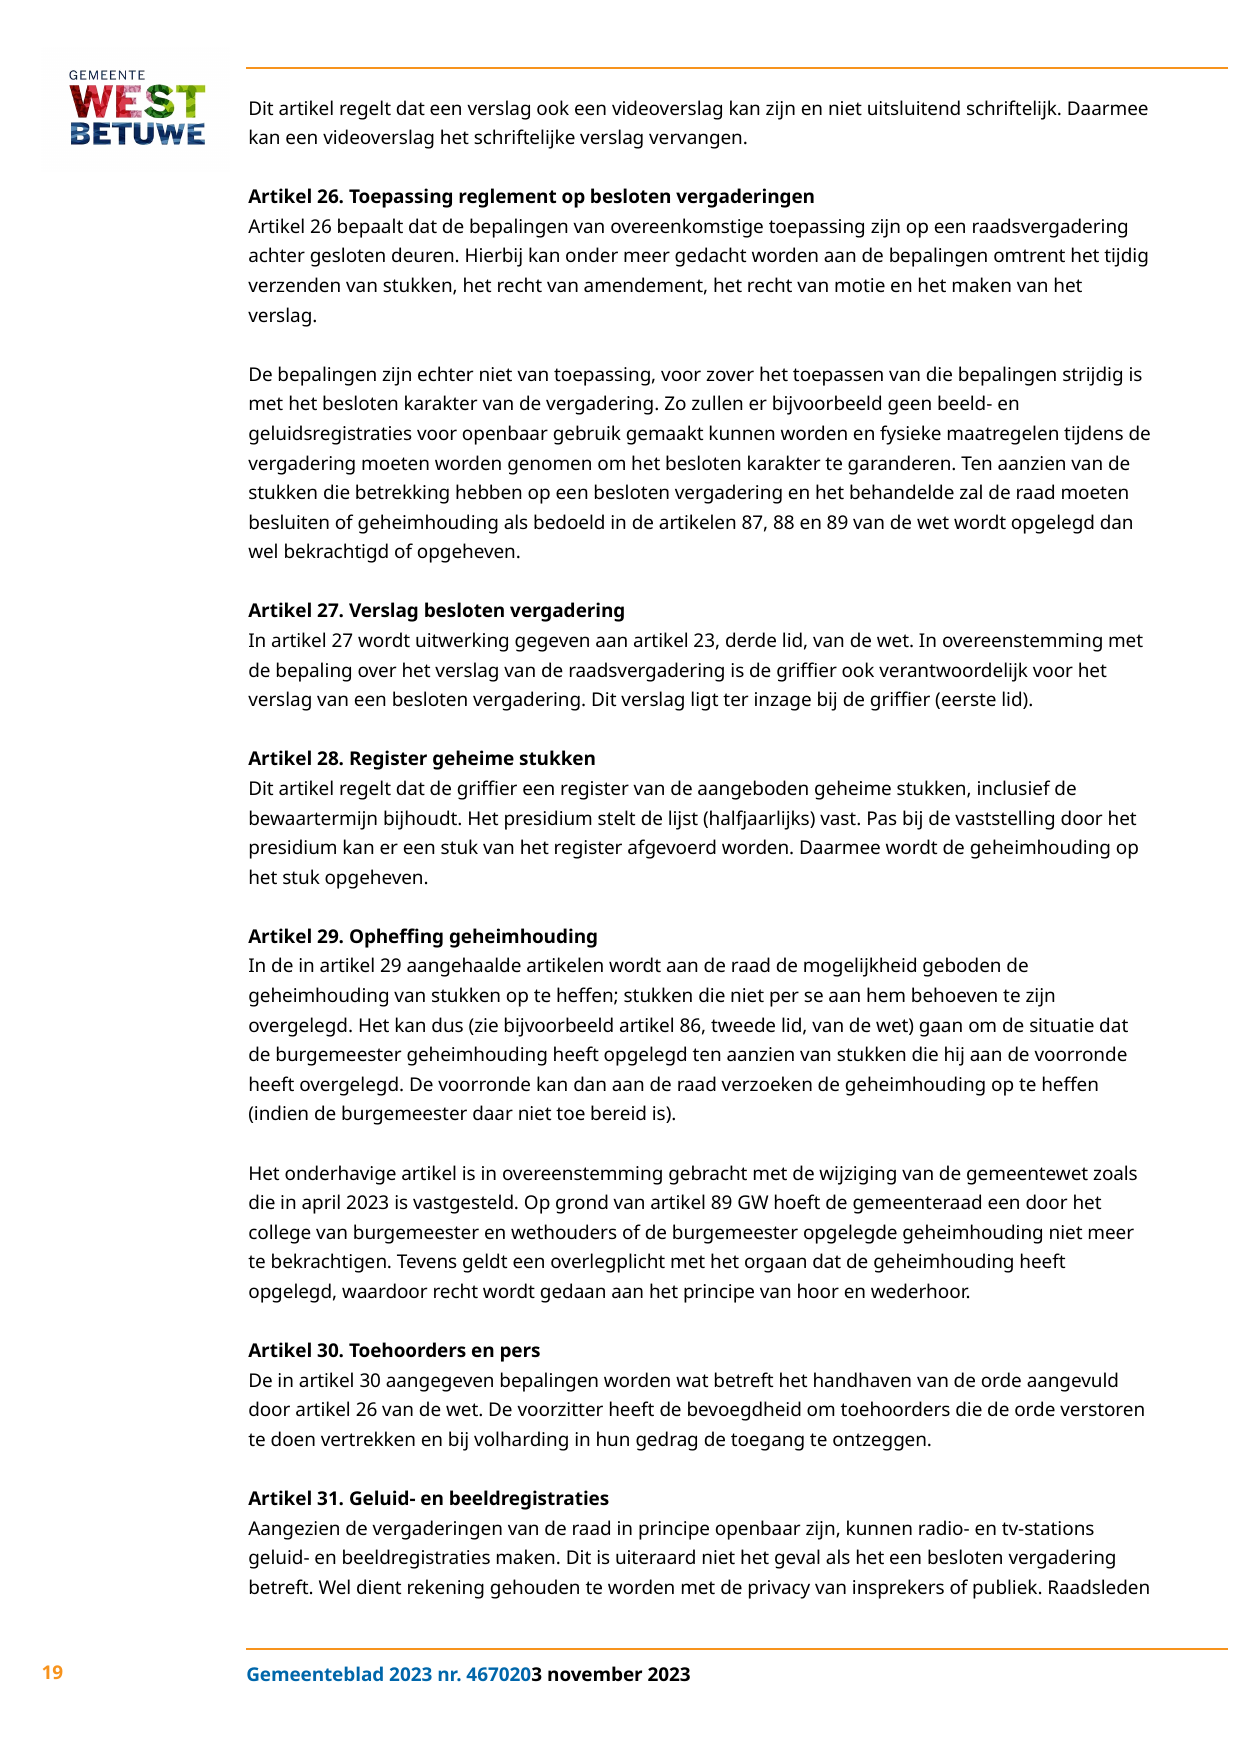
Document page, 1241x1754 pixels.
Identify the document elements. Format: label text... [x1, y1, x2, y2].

text In artikel 27 wordt uitwerking gegeven aan artikel 23, derde lid, van de wet. In overeenstemming met de bepaling over het verslag van de raadsvergadering is de griffier ook verantwoordelijk voor het verslag van een besloten vergadering. Dit verslag ligt ter inzage bij de griffier (eerste lid). [248, 627, 1152, 712]
text Het onderhavige artikel is in overeenstemming gebracht met de wijziging van de gemeentewet zoals die in april 2023 is vastgesteld. Op grond van artikel 89 GW hoeft de gemeenteraad een door het college van burgemeester en wethouders of de burgemeester opgelegde geheimhouding niet meer te bekrachtigen. Tevens geldt een overlegplicht met het orgaan dat de geheimhouding heeft opgelegd, waardoor recht wordt gedaan aan het principe van hoor en wederhoor. [248, 1160, 1152, 1304]
text Artikel 26. Toepassing reglement op besloten vergaderingen [248, 183, 1152, 209]
text De bepalingen zijn echter niet van toepassing, voor zover het toepassen van die bepalingen strijdig is met het besloten karakter van de vergadering. Zo zullen er bijvoorbeeld geen beeld- en geluidsregistraties voor openbaar gebruik gemaakt kunnen worden en fysieke maatregelen tijdens de vergadering moeten worden genomen om het besloten karakter te garanderen. Ten aanzien van de stukken die betrekking hebben op een besloten vergadering en het behandelde zal de raad moeten besluiten of geheimhouding als bedoeld in de artikelen 87, 88 en 89 van de wet wordt opgelegd dan wel bekrachtigd of opgeheven. [248, 361, 1152, 564]
text Dit artikel regelt dat een verslag ook een videoverslag kan zijn en niet uitsluitend schriftelijk. Daarmee kan een videoverslag het schriftelijke verslag vervangen. [248, 95, 1152, 150]
text Artikel 26 bepaalt dat de bepalingen van overeenkomstige toepassing zijn op een raadsvergadering achter gesloten deuren. Hierbij kan onder meer gedacht worden aan de bepalingen omtrent het tijdig verzenden van stukken, het recht van amendement, het recht van motie en het maken van het verslag. [248, 213, 1152, 328]
text De in artikel 30 aangegeven bepalingen worden wat betreft het handhaven van de orde aangevuld door artikel 26 van de wet. De voorzitter heeft de bevoegdheid om toehoorders die de orde verstoren te doen vertrekken en bij volharding in hun gedrag de toegang te ontzeggen. [248, 1367, 1152, 1452]
text Aangezien de vergaderingen van de raad in principe openbaar zijn, kunnen radio- en tv-stations geluid- en beeldregistraties maken. Dit is uiteraard niet het geval als het een besloten vergadering betreft. Wel dient rekening gehouden te worden met de privacy van insprekers of publiek. Raadsleden [248, 1515, 1152, 1600]
text Dit artikel regelt dat de griffier een register van de aangeboden geheime stukken, inclusief de bewaartermijn bijhoudt. Het presidium stelt de lijst (halfjaarlijks) vast. Pas bij de vaststelling door het presidium kan er een stuk van het register afgevoerd worden. Daarmee wordt de geheimhouding op het stuk opgeheven. [248, 775, 1152, 890]
text Artikel 27. Verslag besloten vergadering [248, 598, 1152, 623]
picture [41, 47, 231, 172]
text In de in artikel 29 aangehaalde artikelen wordt aan de raad de mogelijkheid geboden de geheimhouding van stukken op te heffen; stukken die niet per se aan hem behoeven te zijn overgelegd. Het kan dus (zie bijvoorbeeld artikel 86, tweede lid, van de wet) gaan om de situatie dat de burgemeester geheimhouding heeft opgelegd ten aanzien van stukken die hij aan de voorronde heeft overgelegd. De voorronde kan dan aan de raad verzoeken de geheimhouding op te heffen (indien de burgemeester daar niet toe bereid is). [248, 953, 1152, 1126]
text Artikel 29. Opheffing geheimhouding [248, 923, 1152, 949]
text Artikel 30. Toehoorders en pers [248, 1337, 1152, 1363]
text Artikel 31. Geluid- en beeldregistraties [248, 1485, 1152, 1511]
text Artikel 28. Register geheime stukken [248, 746, 1152, 771]
